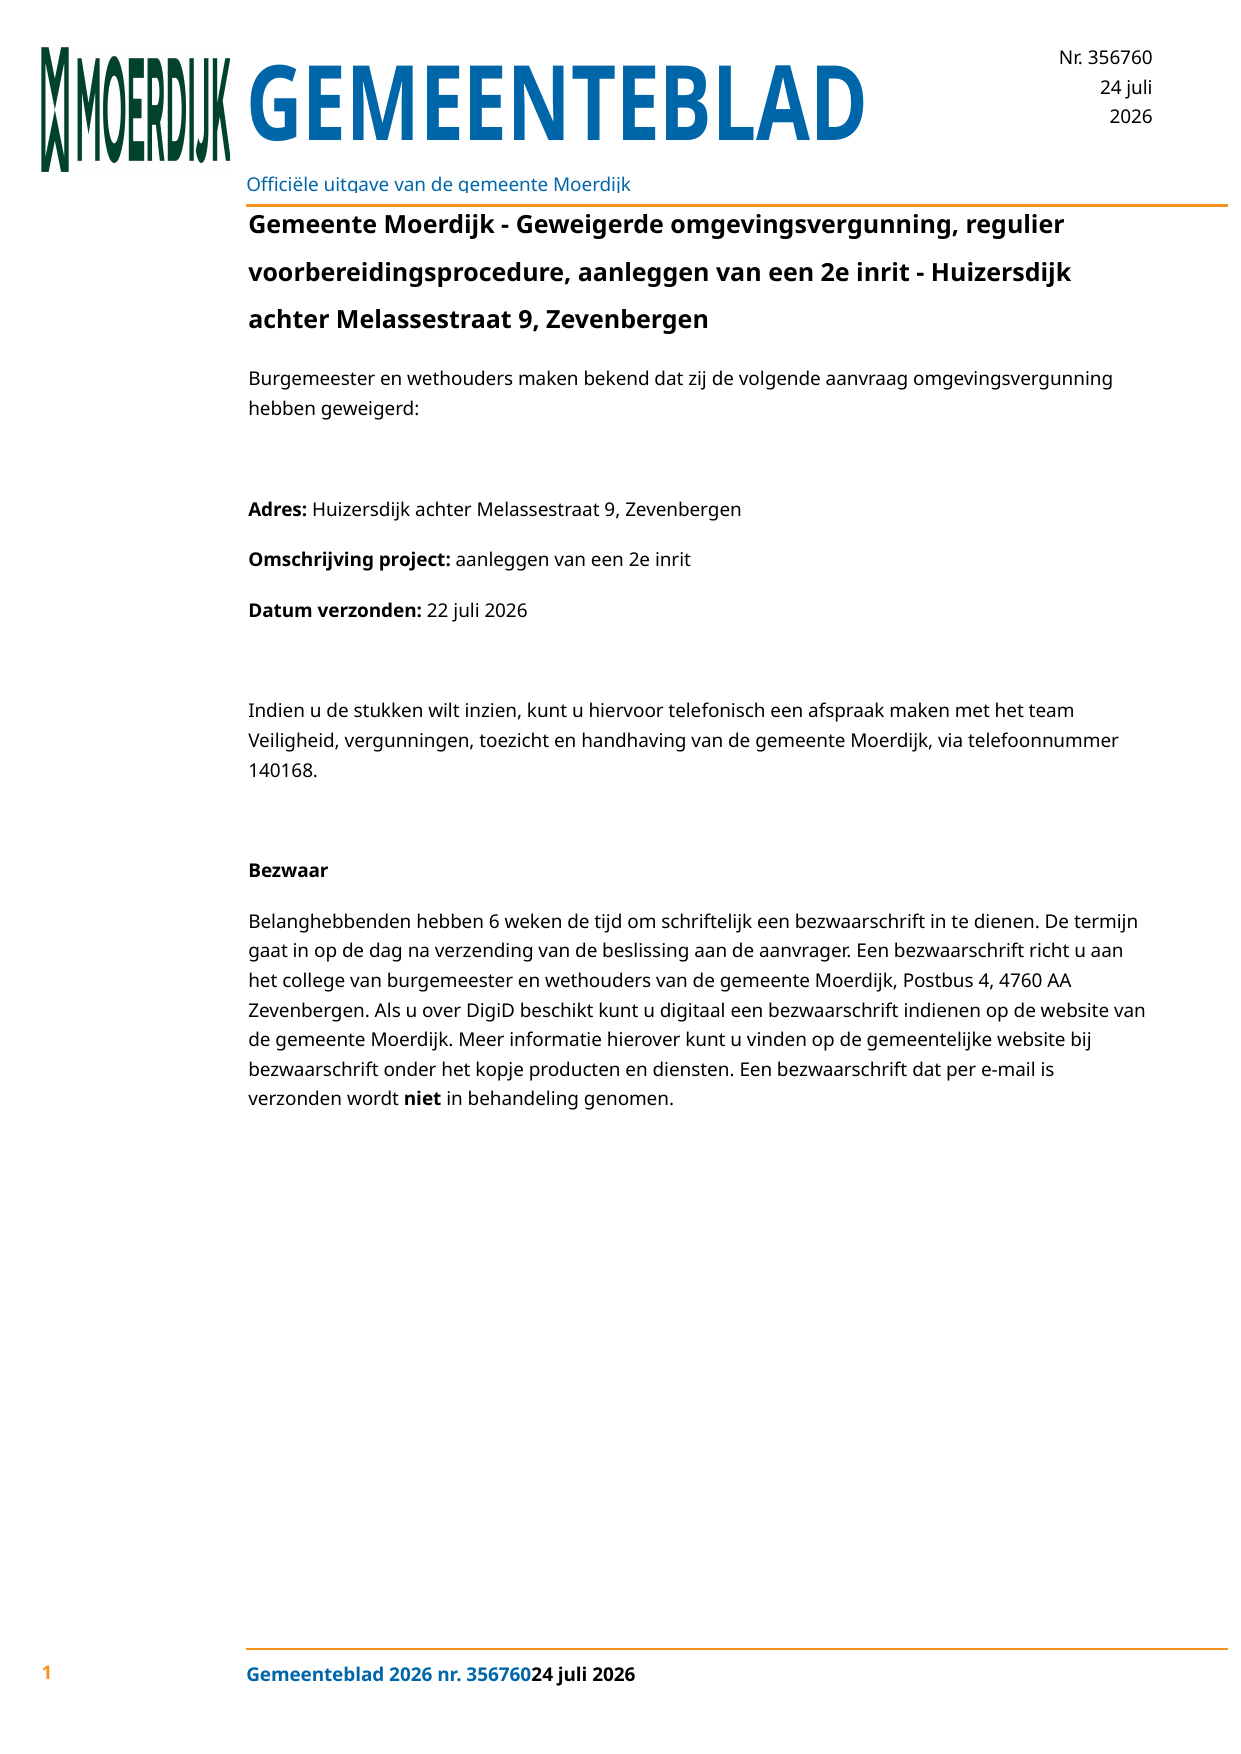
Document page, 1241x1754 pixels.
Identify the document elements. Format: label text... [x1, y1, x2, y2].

text Omschrijving project: aanleggen van een 2e inrit [248, 546, 1152, 572]
text Burgemeester en wethouders maken bekend dat zij de volgende aanvraag omgevingsvergunning hebben geweigerd: [248, 366, 1152, 421]
picture [41, 47, 231, 172]
text Datum verzonden: 22 juli 2026 [248, 597, 1152, 622]
text Belanghebbenden hebben 6 weken de tijd om schriftelijk een bezwaarschrift in te dienen. De termijn gaat in op de dag na verzending van de beslissing aan de aanvrager. Een bezwaarschrift richt u aan het college van burgemeester en wethouders van de gemeente Moerdijk, Postbus 4, 4760 AA Zevenbergen. Als u over DigiD beschikt kunt u digitaal een bezwaarschrift indienen op de website van de gemeente Moerdijk. Meer informatie hierover kunt u vinden op de gemeentelijke website bij bezwaarschrift onder het kopje producten en diensten. Een bezwaarschrift dat per e-mail is verzonden wordt niet in behandeling genomen. [248, 908, 1152, 1111]
text Adres: Huizersdijk achter Melassestraat 9, Zevenbergen [248, 496, 1152, 522]
text Bezwaar [248, 858, 1152, 883]
text Indien u de stukken wilt inzien, kunt u hiervoor telefonisch een afspraak maken met het team Veiligheid, vergunningen, toezicht en handhaving van de gemeente Moerdijk, via telefoonnummer 140168. [248, 698, 1152, 782]
text Gemeente Moerdijk - Geweigerde omgevingsvergunning, regulier voorbereidingsprocedure, aanleggen van een 2e inrit - Huizersdijk achter Melassestraat 9, Zevenbergen [248, 207, 1152, 336]
